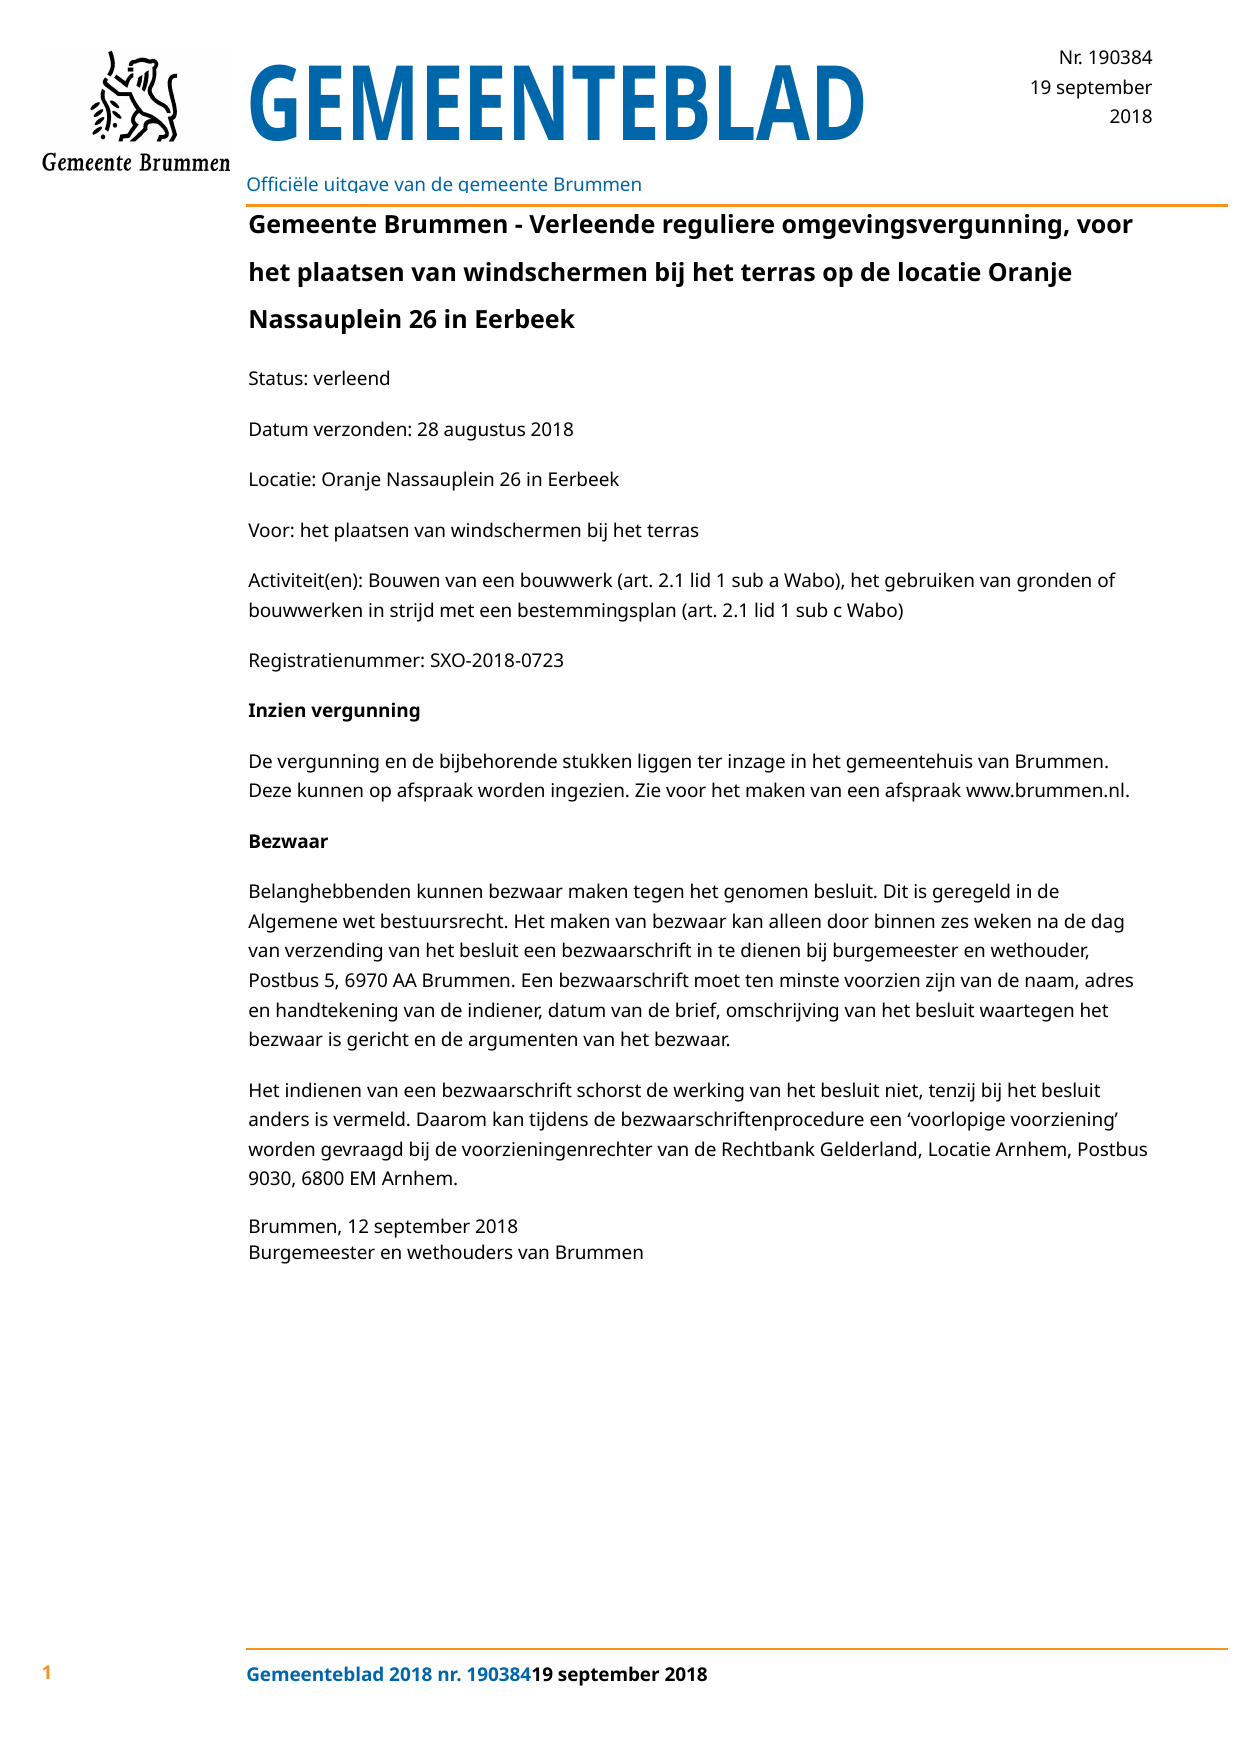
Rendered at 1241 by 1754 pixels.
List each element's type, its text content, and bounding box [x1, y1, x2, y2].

text De vergunning en de bijbehorende stukken liggen ter inzage in het gemeentehuis van Brummen. Deze kunnen op afspraak worden ingezien. Zie voor het maken van een afspraak www.brummen.nl. [248, 748, 1152, 803]
picture [41, 47, 231, 172]
text Brummen, 12 september 2018 [248, 1213, 1152, 1239]
text Inzien vergunning [248, 698, 1152, 723]
text Belanghebbenden kunnen bezwaar maken tegen het genomen besluit. Dit is geregeld in de Algemene wet bestuursrecht. Het maken van bezwaar kan alleen door binnen zes weken na de dag van verzending van het besluit een bezwaarschrift in te dienen bij burgemeester en wethouder, Postbus 5, 6970 AA Brummen. Een bezwaarschrift moet ten minste voorzien zijn van de naam, adres en handtekening van de indiener, datum van de brief, omschrijving van het besluit waartegen het bezwaar is gericht en de argumenten van het bezwaar. [248, 878, 1152, 1052]
text Locatie: Oranje Nassauplein 26 in Eerbeek [248, 466, 1152, 492]
text Voor: het plaatsen van windschermen bij het terras [248, 517, 1152, 542]
text Het indienen van een bezwaarschrift schorst de werking van het besluit niet, tenzij bij het besluit anders is vermeld. Daarom kan tijdens de bezwaarschriftenprocedure een ‘voorlopige voorziening’ worden gevraagd bij de voorzieningenrechter van de Rechtbank Gelderland, Locatie Arnhem, Postbus 9030, 6800 EM Arnhem. [248, 1077, 1152, 1191]
text Burgemeester en wethouders van Brummen [248, 1239, 1152, 1265]
text Status: verleend [248, 366, 1152, 391]
text Activiteit(en): Bouwen van een bouwwerk (art. 2.1 lid 1 sub a Wabo), het gebruiken van gronden of bouwwerken in strijd met een bestemmingsplan (art. 2.1 lid 1 sub c Wabo) [248, 567, 1152, 622]
text Gemeente Brummen - Verleende reguliere omgevingsvergunning, voor het plaatsen van windschermen bij het terras op de locatie Oranje Nassauplein 26 in Eerbeek [248, 207, 1152, 336]
text Datum verzonden: 28 augustus 2018 [248, 416, 1152, 442]
text Bezwaar [248, 828, 1152, 854]
text Registratienummer: SXO-2018-0723 [248, 647, 1152, 673]
